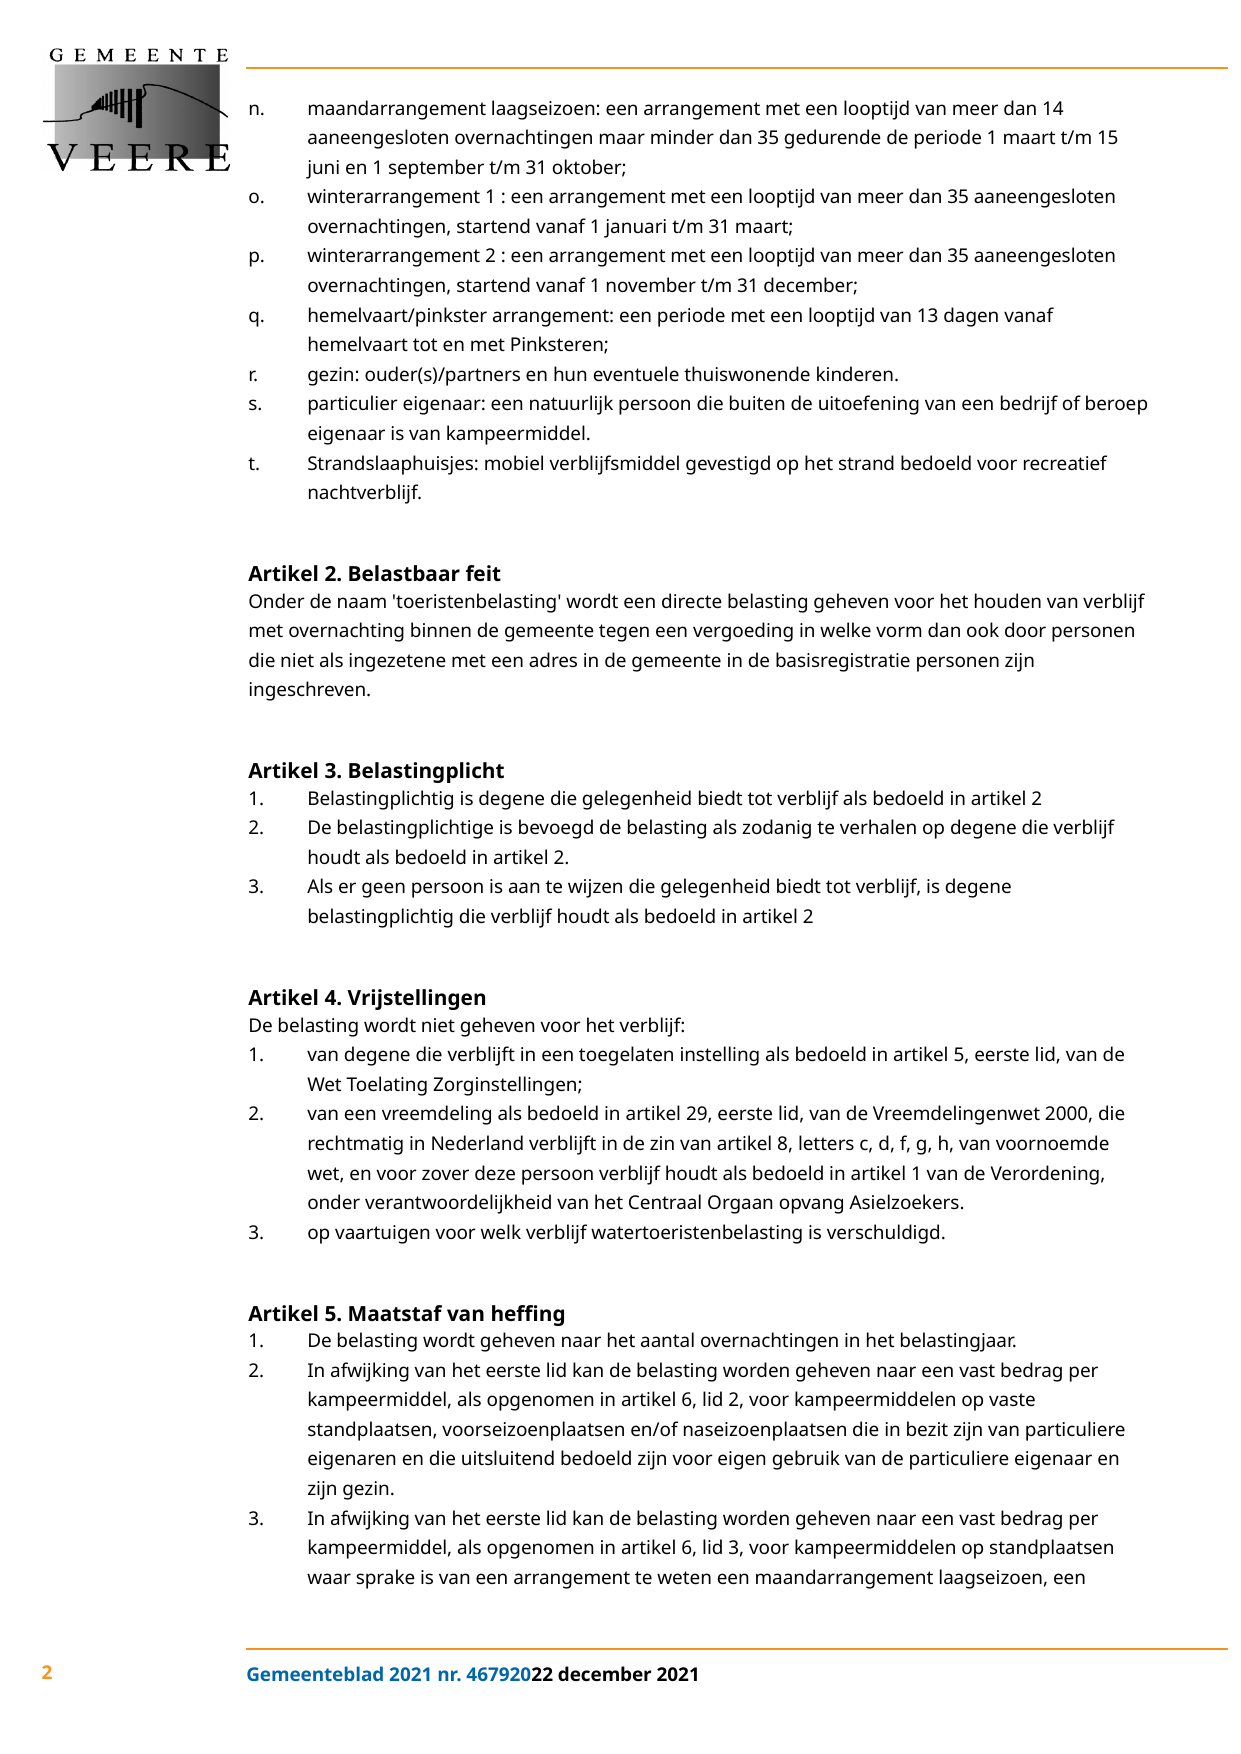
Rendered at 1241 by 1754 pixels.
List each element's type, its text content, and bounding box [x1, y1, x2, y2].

text Artikel 2. Belastbaar feit [248, 559, 1152, 588]
list In afwijking van het eerste lid kan de belasting worden geheven naar een vast bedrag per kampeermiddel, als opgenomen in artikel 6, lid 2, voor kampeermiddelen op vaste standplaatsen, voorseizoenplaatsen en/of naseizoenplaatsen die in bezit zijn van particuliere eigenaren en die uitsluitend bedoeld zijn voor eigen gebruik van de particuliere eigenaar en zijn gezin. [248, 1357, 1152, 1501]
list maandarrangement laagseizoen: een arrangement met een looptijd van meer dan 14 aaneengesloten overnachtingen maar minder dan 35 gedurende de periode 1 maart t/m 15 juni en 1 september t/m 31 oktober; [248, 95, 1152, 180]
list Strandslaaphuisjes: mobiel verblijfsmiddel gevestigd op het strand bedoeld voor recreatief nachtverblijf. [248, 450, 1152, 505]
picture [41, 47, 231, 172]
list gezin: ouder(s)/partners en hun eventuele thuiswonende kinderen. [248, 361, 1152, 387]
list De belastingplichtige is bevoegd de belasting als zodanig te verhalen op degene die verblijf houdt als bedoeld in artikel 2. [248, 814, 1152, 870]
list van degene die verblijft in een toegelaten instelling als bedoeld in artikel 5, eerste lid, van de Wet Toelating Zorginstellingen; [248, 1041, 1152, 1097]
text Artikel 5. Maatstaf van heffing [248, 1299, 1152, 1327]
list winterarrangement 2 : een arrangement met een looptijd van meer dan 35 aaneengesloten overnachtingen, startend vanaf 1 november t/m 31 december; [248, 243, 1152, 298]
list op vaartuigen voor welk verblijf watertoeristenbelasting is verschuldigd. [248, 1219, 1152, 1244]
text Onder de naam 'toeristenbelasting' wordt een directe belasting geheven voor het houden van verblijf met overnachting binnen de gemeente tegen een vergoeding in welke vorm dan ook door personen die niet als ingezetene met een adres in de gemeente in de basisregistratie personen zijn ingeschreven. [248, 588, 1152, 702]
list van een vreemdeling als bedoeld in artikel 29, eerste lid, van de Vreemdelingenwet 2000, die rechtmatig in Nederland verblijft in de zin van artikel 8, letters c, d, f, g, h, van voornoemde wet, en voor zover deze persoon verblijf houdt als bedoeld in artikel 1 van de Verordening, onder verantwoordelijkheid van het Centraal Orgaan opvang Asielzoekers. [248, 1101, 1152, 1215]
list De belasting wordt geheven naar het aantal overnachtingen in het belastingjaar. [248, 1327, 1152, 1353]
text Artikel 3. Belastingplicht [248, 757, 1152, 785]
list Als er geen persoon is aan te wijzen die gelegenheid biedt tot verblijf, is degene belastingplichtig die verblijf houdt als bedoeld in artikel 2 [248, 874, 1152, 929]
text Artikel 4. Vrijstellingen [248, 983, 1152, 1012]
list Belastingplichtig is degene die gelegenheid biedt tot verblijf als bedoeld in artikel 2 [248, 785, 1152, 811]
text De belasting wordt niet geheven voor het verblijf: [248, 1012, 1152, 1037]
list particulier eigenaar: een natuurlijk persoon die buiten de uitoefening van een bedrijf of beroep eigenaar is van kampeermiddel. [248, 391, 1152, 446]
list hemelvaart/pinkster arrangement: een periode met een looptijd van 13 dagen vanaf hemelvaart tot en met Pinksteren; [248, 302, 1152, 357]
list winterarrangement 1 : een arrangement met een looptijd van meer dan 35 aaneengesloten overnachtingen, startend vanaf 1 januari t/m 31 maart; [248, 183, 1152, 239]
list In afwijking van het eerste lid kan de belasting worden geheven naar een vast bedrag per kampeermiddel, als opgenomen in artikel 6, lid 3, voor kampeermiddelen op standplaatsen waar sprake is van een arrangement te weten een maandarrangement laagseizoen, een [248, 1505, 1152, 1590]
